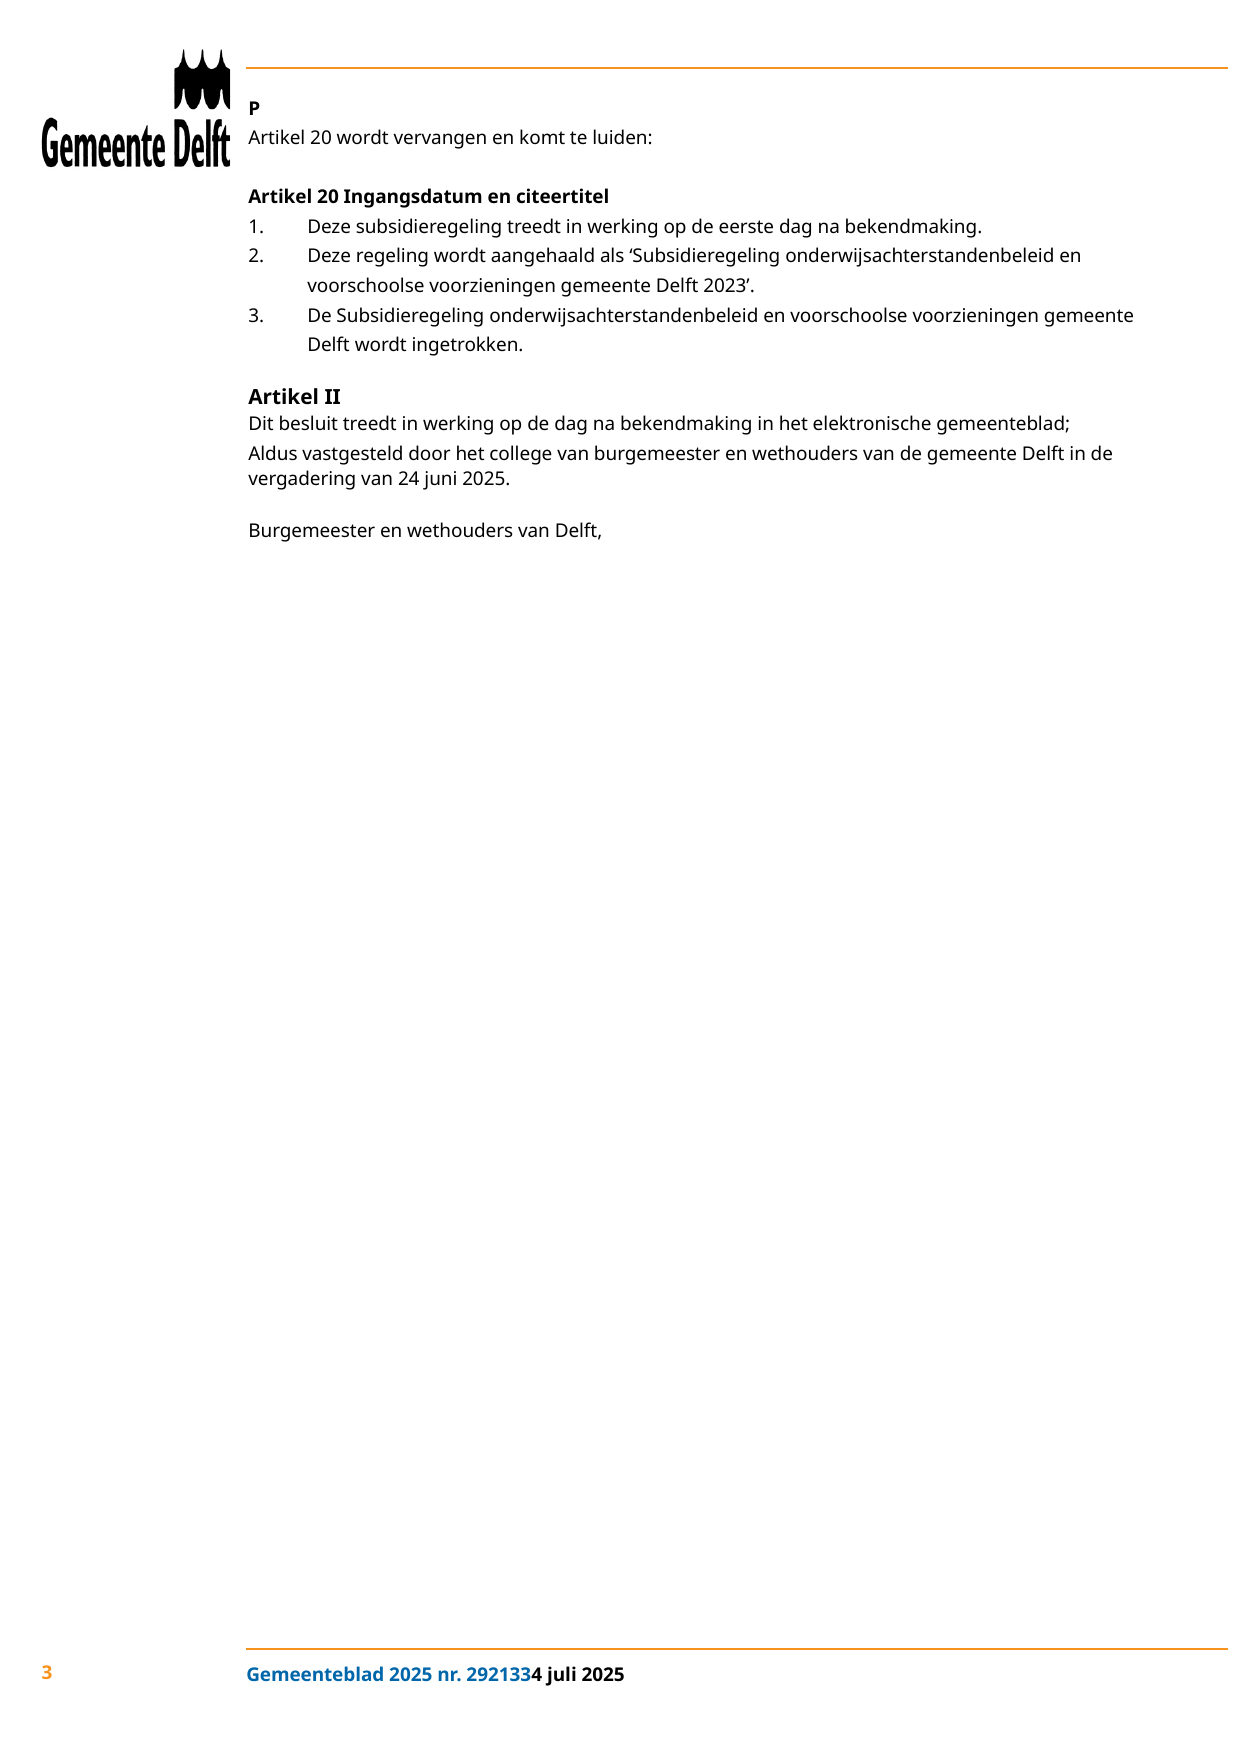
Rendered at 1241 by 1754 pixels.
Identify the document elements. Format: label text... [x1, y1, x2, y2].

text Artikel II [248, 382, 1152, 410]
text P [248, 95, 1152, 121]
text Artikel 20 Ingangsdatum en citeertitel [248, 183, 1152, 209]
list Deze regeling wordt aangehaald als ‘Subsidieregeling onderwijsachterstandenbeleid en voorschoolse voorzieningen gemeente Delft 2023’. [248, 243, 1152, 298]
text Burgemeester en wethouders van Delft, [248, 517, 1152, 543]
text Dit besluit treedt in werking op de dag na bekendmaking in het elektronische gemeenteblad; [248, 410, 1152, 436]
text Artikel 20 wordt vervangen en komt te luiden: [248, 124, 1152, 150]
text Aldus vastgesteld door het college van burgemeester en wethouders van de gemeente Delft in de vergadering van 24 juni 2025. [248, 440, 1152, 491]
picture [41, 47, 231, 172]
list Deze subsidieregeling treedt in werking op de eerste dag na bekendmaking. [248, 213, 1152, 239]
list De Subsidieregeling onderwijsachterstandenbeleid en voorschoolse voorzieningen gemeente Delft wordt ingetrokken. [248, 302, 1152, 357]
